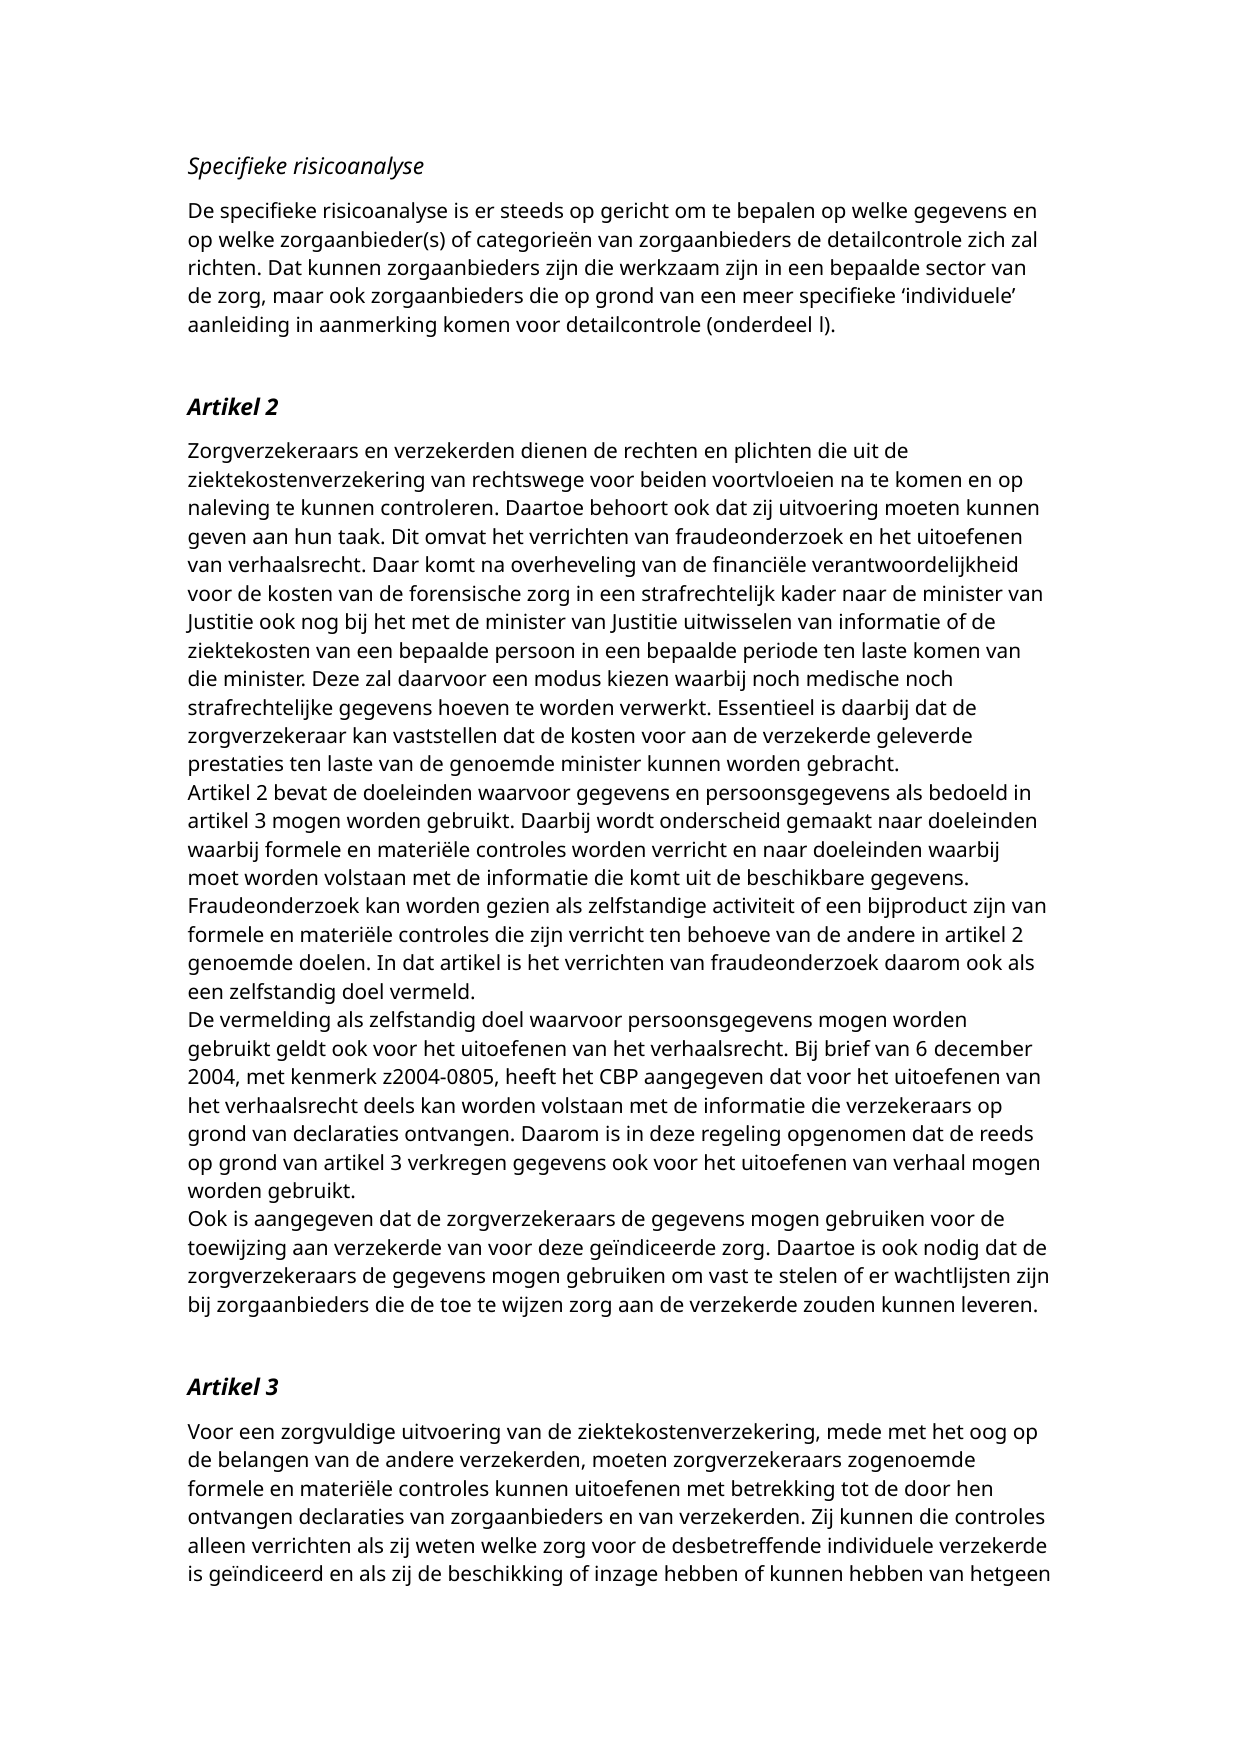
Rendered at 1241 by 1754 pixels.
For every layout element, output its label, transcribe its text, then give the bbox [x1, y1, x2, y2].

subtitle Artikel 3 [187, 1371, 1053, 1402]
text Zorgverzekeraars en verzekerden dienen de rechten en plichten die uit de ziektekostenverzekering van rechtswege voor beiden voortvloeien na te komen en op naleving te kunnen controleren. Daartoe behoort ook dat zij uitvoering moeten kunnen geven aan hun taak. Dit omvat het verrichten van fraudeonderzoek en het uitoefenen van verhaalsrecht. Daar komt na overheveling van de financiële verantwoordelijkheid voor de kosten van de forensische zorg in een strafrechtelijk kader naar de minister van Justitie ook nog bij het met de minister van Justitie uitwisselen van informatie of de ziektekosten van een bepaalde persoon in een bepaalde periode ten laste komen van die minister. Deze zal daarvoor een modus kiezen waarbij noch medische noch strafrechtelijke gegevens hoeven te worden verwerkt. Essentieel is daarbij dat de zorgverzekeraar kan vaststellen dat de kosten voor aan de verzekerde geleverde prestaties ten laste van de genoemde minister kunnen worden gebracht. [187, 437, 1053, 778]
text Voor een zorgvuldige uitvoering van de ziektekostenverzekering, mede met het oog op de belangen van de andere verzekerden, moeten zorgverzekeraars zogenoemde formele en materiële controles kunnen uitoefenen met betrekking tot de door hen ontvangen declaraties van zorgaanbieders en van verzekerden. Zij kunnen die controles alleen verrichten als zij weten welke zorg voor de desbetreffende individuele verzekerde is geïndiceerd en als zij de beschikking of inzage hebben of kunnen hebben van hetgeen [187, 1417, 1053, 1588]
subtitle Specifieke risicoanalyse [187, 150, 1053, 181]
text Fraudeonderzoek kan worden gezien als zelfstandige activiteit of een bijproduct zijn van formele en materiële controles die zijn verricht ten behoeve van de andere in artikel 2 genoemde doelen. In dat artikel is het verrichten van fraudeonderzoek daarom ook als een zelfstandig doel vermeld. [187, 892, 1053, 1005]
text De specifieke risicoanalyse is er steeds op gericht om te bepalen op welke gegevens en op welke zorgaanbieder(s) of categorieën van zorgaanbieders de detailcontrole zich zal richten. Dat kunnen zorgaanbieders zijn die werkzaam zijn in een bepaalde sector van de zorg, maar ook zorgaanbieders die op grond van een meer specifieke ‘individuele’ aanleiding in aanmerking komen voor detailcontrole (onderdeel l). [187, 196, 1053, 338]
text Artikel 2 bevat de doeleinden waarvoor gegevens en persoonsgegevens als bedoeld in artikel 3 mogen worden gebruikt. Daarbij wordt onderscheid gemaakt naar doeleinden waarbij formele en materiële controles worden verricht en naar doeleinden waarbij moet worden volstaan met de informatie die komt uit de beschikbare gegevens. [187, 778, 1053, 892]
text De vermelding als zelfstandig doel waarvoor persoonsgegevens mogen worden gebruikt geldt ook voor het uitoefenen van het verhaalsrecht. Bij brief van 6 december 2004, met kenmerk z2004-0805, heeft het CBP aangegeven dat voor het uitoefenen van het verhaalsrecht deels kan worden volstaan met de informatie die verzekeraars op grond van declaraties ontvangen. Daarom is in deze regeling opgenomen dat de reeds op grond van artikel 3 verkregen gegevens ook voor het uitoefenen van verhaal mogen worden gebruikt. [187, 1005, 1053, 1204]
text Ook is aangegeven dat de zorgverzekeraars de gegevens mogen gebruiken voor de toewijzing aan verzekerde van voor deze geïndiceerde zorg. Daartoe is ook nodig dat de zorgverzekeraars de gegevens mogen gebruiken om vast te stelen of er wachtlijsten zijn bij zorgaanbieders die de toe te wijzen zorg aan de verzekerde zouden kunnen leveren. [187, 1204, 1053, 1318]
subtitle Artikel 2 [187, 390, 1053, 422]
